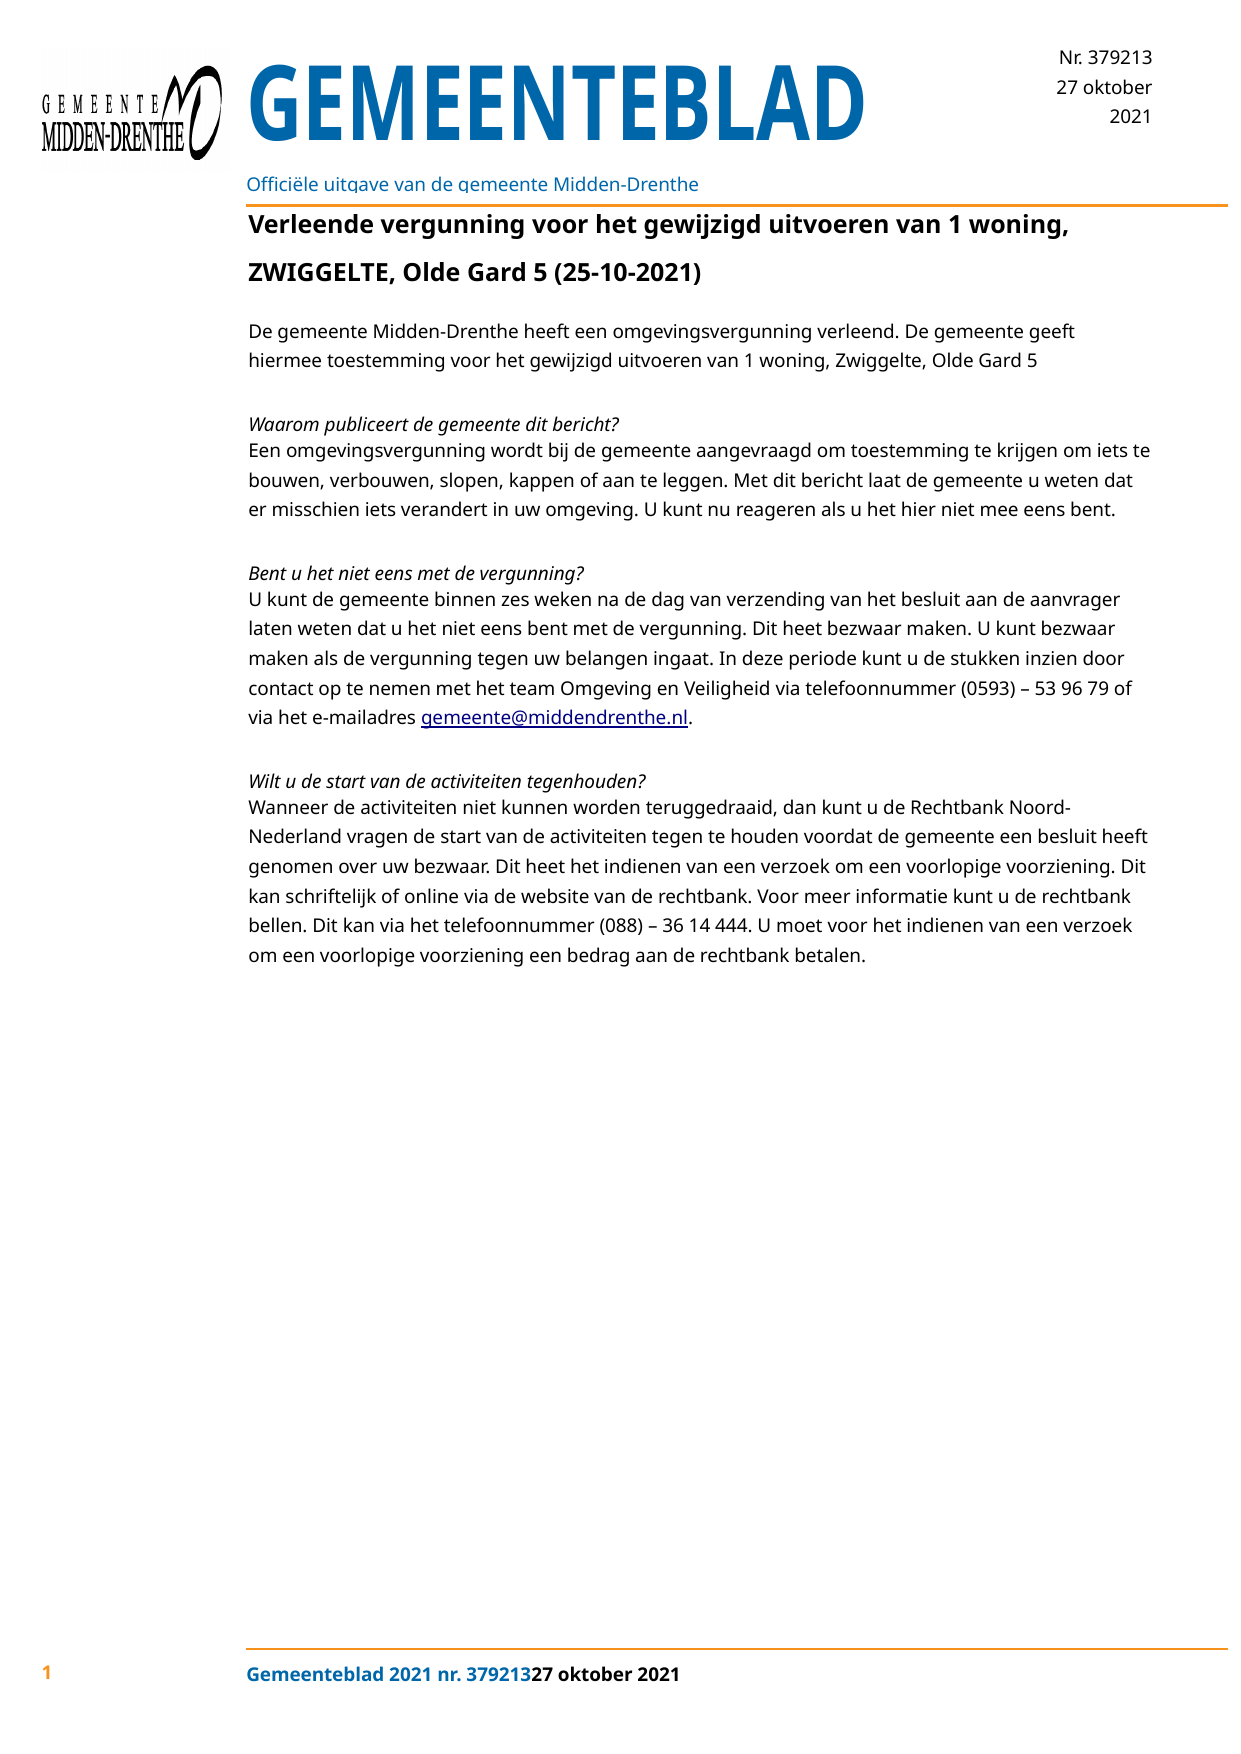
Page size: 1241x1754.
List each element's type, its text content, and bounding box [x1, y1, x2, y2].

text Bent u het niet eens met de vergunning? [248, 560, 1152, 586]
text De gemeente Midden-Drenthe heeft een omgevingsvergunning verleend. De gemeente geeft hiermee toestemming voor het gewijzigd uitvoeren van 1 woning, Zwiggelte, Olde Gard 5 [248, 318, 1152, 373]
text Wanneer de activiteiten niet kunnen worden teruggedraaid, dan kunt u de Rechtbank Noord-Nederland vragen de start van de activiteiten tegen te houden voordat de gemeente een besluit heeft genomen over uw bezwaar. Dit heet het indienen van een verzoek om een voorlopige voorziening. Dit kan schriftelijk of online via de website van de rechtbank. Voor meer informatie kunt u de rechtbank bellen. Dit kan via het telefoonnummer (088) – 36 14 444. U moet voor het indienen van een verzoek om een voorlopige voorziening een bedrag aan de rechtbank betalen. [248, 794, 1152, 968]
text Wilt u de start van de activiteiten tegenhouden? [248, 768, 1152, 794]
picture [41, 47, 231, 172]
text U kunt de gemeente binnen zes weken na de dag van verzending van het besluit aan de aanvrager laten weten dat u het niet eens bent met de vergunning. Dit heet bezwaar maken. U kunt bezwaar maken als de vergunning tegen uw belangen ingaat. In deze periode kunt u de stukken inzien door contact op te nemen met het team Omgeving en Veiligheid via telefoonnummer (0593) – 53 96 79 of via het e-mailadres gemeente@middendrenthe.nl. [248, 586, 1152, 730]
text Een omgevingsvergunning wordt bij de gemeente aangevraagd om toestemming te krijgen om iets te bouwen, verbouwen, slopen, kappen of aan te leggen. Met dit bericht laat de gemeente u weten dat er misschien iets verandert in uw omgeving. U kunt nu reageren als u het hier niet mee eens bent. [248, 437, 1152, 522]
text Verleende vergunning voor het gewijzigd uitvoeren van 1 woning, ZWIGGELTE, Olde Gard 5 (25-10-2021) [248, 207, 1152, 288]
text Waarom publiceert de gemeente dit bericht? [248, 411, 1152, 437]
